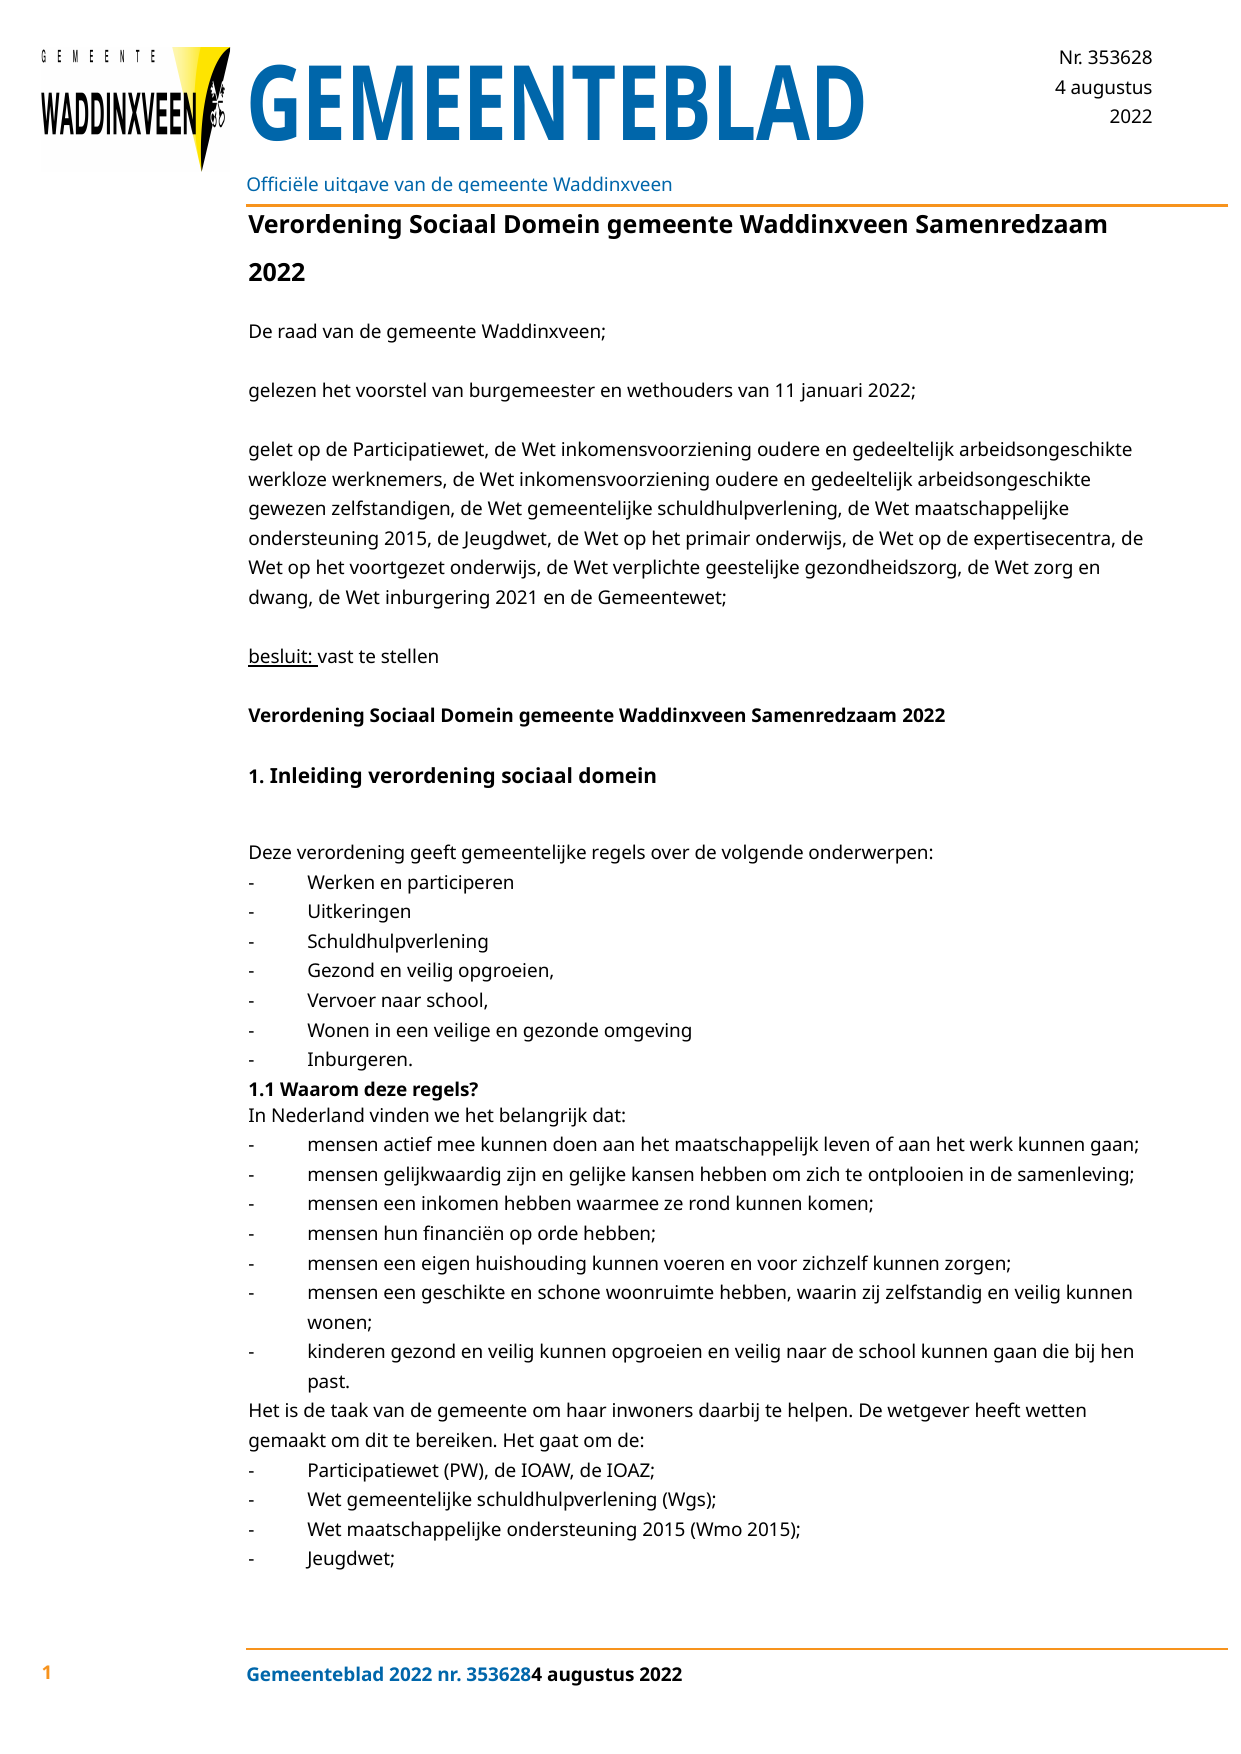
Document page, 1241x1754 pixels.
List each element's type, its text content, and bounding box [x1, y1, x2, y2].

list Wonen in een veilige en gezonde omgeving [248, 1017, 1152, 1043]
text besluit: vast te stellen [248, 643, 1152, 669]
list Wet maatschappelijke ondersteuning 2015 (Wmo 2015); [248, 1516, 1152, 1542]
text Verordening Sociaal Domein gemeente Waddinxveen Samenredzaam 2022 [248, 207, 1152, 288]
list mensen een eigen huishouding kunnen voeren en voor zichzelf kunnen zorgen; [248, 1250, 1152, 1275]
list mensen actief mee kunnen doen aan het maatschappelijk leven of aan het werk kunnen gaan; [248, 1131, 1152, 1157]
text 1. Inleiding verordening sociaal domein [248, 762, 1152, 790]
list Uitkeringen [248, 898, 1152, 924]
text Het is de taak van de gemeente om haar inwoners daarbij te helpen. De wetgever heeft wetten gemaakt om dit te bereiken. Het gaat om de: [248, 1398, 1152, 1453]
text gelezen het voorstel van burgemeester en wethouders van 11 januari 2022; [248, 377, 1152, 403]
list Wet gemeentelijke schuldhulpverlening (Wgs); [248, 1486, 1152, 1512]
list Participatiewet (PW), de IOAW, de IOAZ; [248, 1457, 1152, 1482]
list Inburgeren. [248, 1046, 1152, 1072]
list Gezond en veilig opgroeien, [248, 958, 1152, 983]
list kinderen gezond en veilig kunnen opgroeien en veilig naar de school kunnen gaan die bij hen past. [248, 1338, 1152, 1394]
list mensen hun financiën op orde hebben; [248, 1220, 1152, 1246]
list Schuldhulpverlening [248, 928, 1152, 954]
text gelet op de Participatiewet, de Wet inkomensvoorziening oudere en gedeeltelijk arbeidsongeschikte werkloze werknemers, de Wet inkomensvoorziening oudere en gedeeltelijk arbeidsongeschikte gewezen zelfstandigen, de Wet gemeentelijke schuldhulpverlening, de Wet maatschappelijke ondersteuning 2015, de Jeugdwet, de Wet op het primair onderwijs, de Wet op de expertisecentra, de Wet op het voortgezet onderwijs, de Wet verplichte geestelijke gezondheidszorg, de Wet zorg en dwang, de Wet inburgering 2021 en de Gemeentewet; [248, 436, 1152, 610]
text Verordening Sociaal Domein gemeente Waddinxveen Samenredzaam 2022 [248, 702, 1152, 728]
text De raad van de gemeente Waddinxveen; [248, 318, 1152, 344]
list mensen een inkomen hebben waarmee ze rond kunnen komen; [248, 1191, 1152, 1216]
text 1.1 Waarom deze regels? [248, 1076, 1152, 1102]
list Werken en participeren [248, 869, 1152, 895]
list mensen gelijkwaardig zijn en gelijke kansen hebben om zich te ontplooien in de samenleving; [248, 1161, 1152, 1187]
list Jeugdwet; [248, 1546, 1152, 1571]
text In Nederland vinden we het belangrijk dat: [248, 1102, 1152, 1127]
list Vervoer naar school, [248, 987, 1152, 1013]
picture [41, 47, 231, 172]
list mensen een geschikte en schone woonruimte hebben, waarin zij zelfstandig en veilig kunnen wonen; [248, 1279, 1152, 1334]
text Deze verordening geeft gemeentelijke regels over de volgende onderwerpen: [248, 839, 1152, 865]
